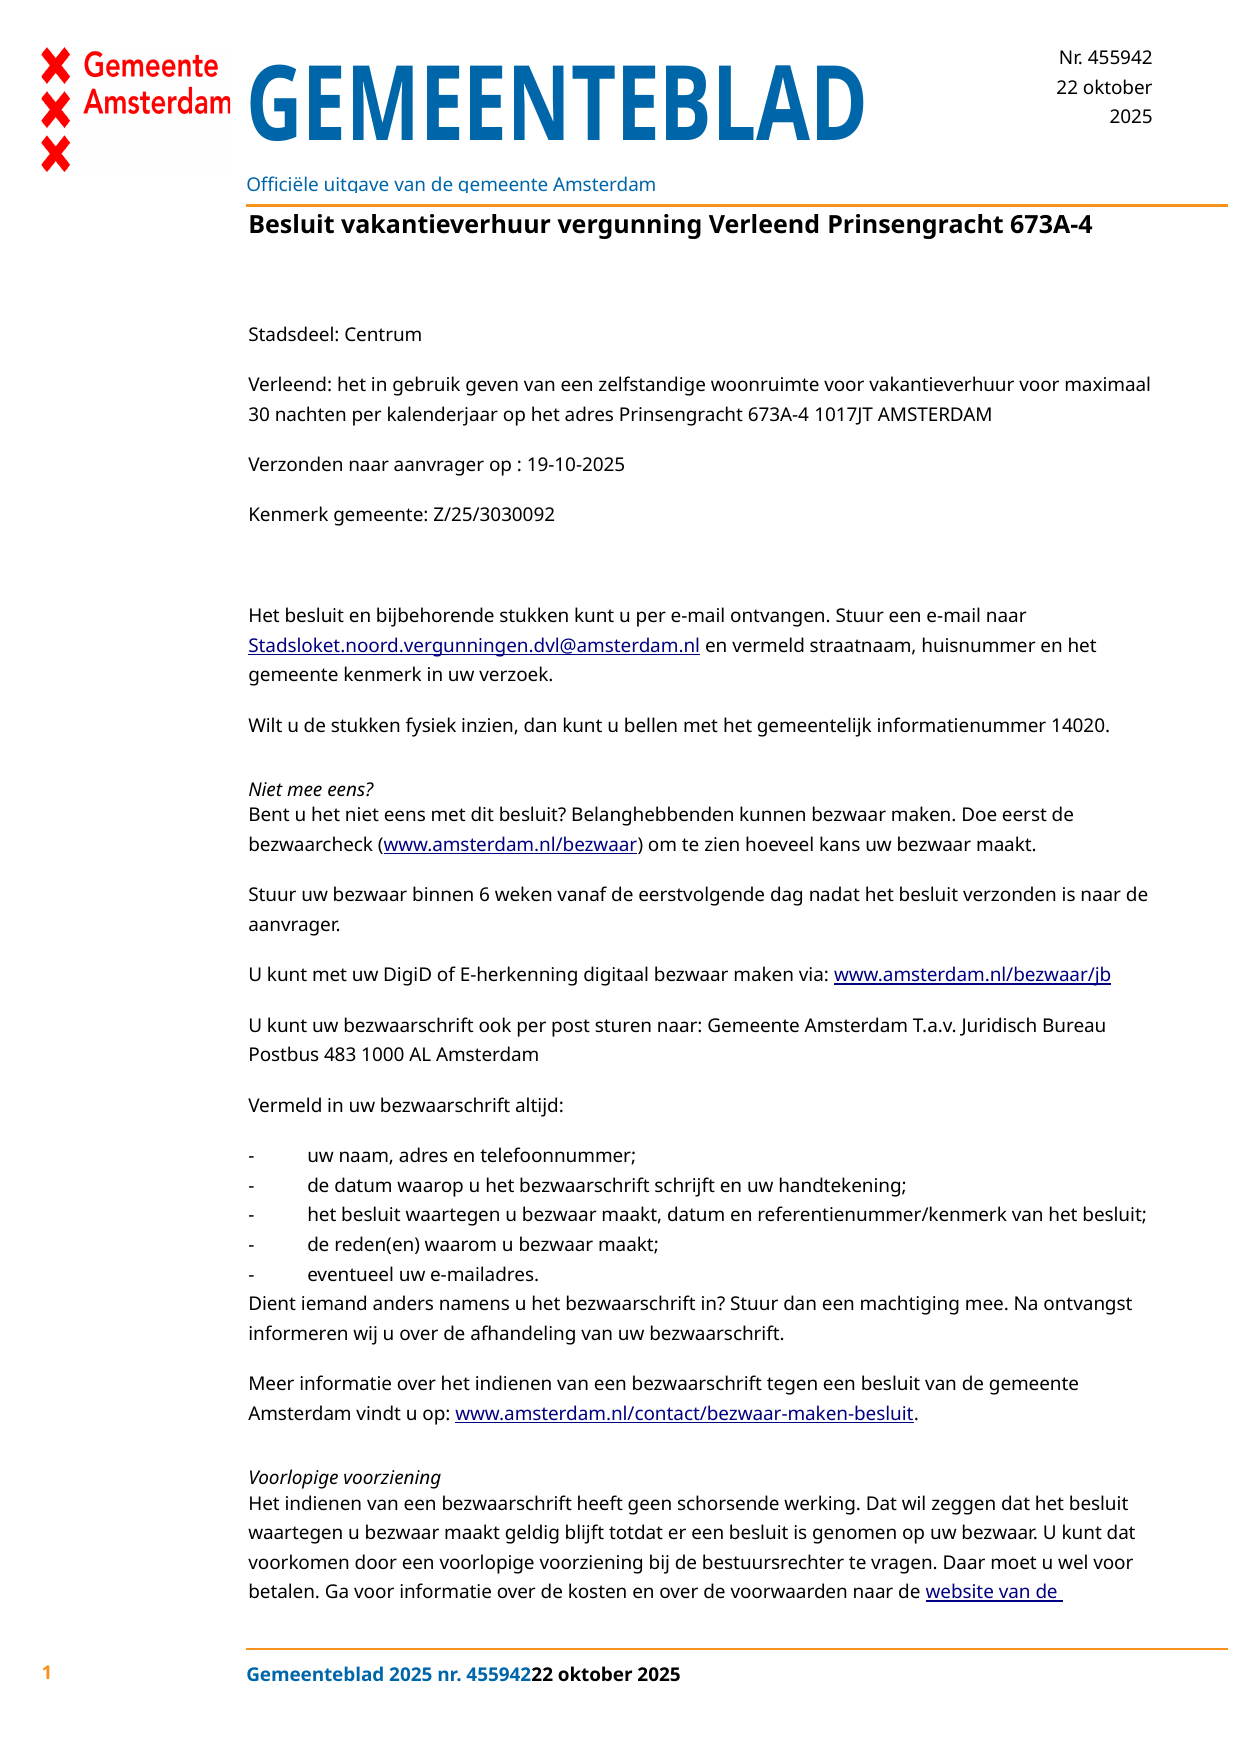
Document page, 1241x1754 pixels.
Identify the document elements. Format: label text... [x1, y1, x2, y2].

list de reden(en) waarom u bezwaar maakt; [248, 1231, 1152, 1257]
text Dient iemand anders namens u het bezwaarschrift in? Stuur dan een machtiging mee. Na ontvangst informeren wij u over de afhandeling van uw bezwaarschrift. [248, 1290, 1152, 1346]
text Wilt u de stukken fysiek inzien, dan kunt u bellen met het gemeentelijk informatienummer 14020. [248, 712, 1152, 738]
text Vermeld in uw bezwaarschrift altijd: [248, 1092, 1152, 1118]
text Verleend: het in gebruik geven van een zelfstandige woonruimte voor vakantieverhuur voor maximaal 30 nachten per kalenderjaar op het adres Prinsengracht 673A-4 1017JT AMSTERDAM [248, 371, 1152, 426]
text Verzonden naar aanvrager op : 19-10-2025 [248, 451, 1152, 477]
text Stuur uw bezwaar binnen 6 weken vanaf de eerstvolgende dag nadat het besluit verzonden is naar de aanvrager. [248, 882, 1152, 937]
list uw naam, adres en telefoonnummer; [248, 1142, 1152, 1168]
picture [41, 47, 231, 172]
text Bent u het niet eens met dit besluit? Belanghebbenden kunnen bezwaar maken. Doe eerst de bezwaarcheck (www.amsterdam.nl/bezwaar) om te zien hoeveel kans uw bezwaar maakt. [248, 802, 1152, 857]
text Besluit vakantieverhuur vergunning Verleend Prinsengracht 673A-4 [248, 207, 1152, 241]
text Niet mee eens? [248, 776, 1152, 802]
text U kunt met uw DigiD of E-herkenning digitaal bezwaar maken via: www.amsterdam.nl/bezwaar/jb [248, 962, 1152, 987]
list de datum waarop u het bezwaarschrift schrijft en uw handtekening; [248, 1172, 1152, 1198]
text Het indienen van een bezwaarschrift heeft geen schorsende werking. Dat wil zeggen dat het besluit waartegen u bezwaar maakt geldig blijft totdat er een besluit is genomen op uw bezwaar. U kunt dat voorkomen door een voorlopige voorziening bij de bestuursrechter te vragen. Daar moet u wel voor betalen. Ga voor informatie over de kosten en over de voorwaarden naar de website van de [248, 1490, 1152, 1604]
text Het besluit en bijbehorende stukken kunt u per e-mail ontvangen. Stuur een e-mail naar Stadsloket.noord.vergunningen.dvl@amsterdam.nl en vermeld straatnaam, huisnummer en het gemeente kenmerk in uw verzoek. [248, 602, 1152, 687]
text Stadsdeel: Centrum [248, 321, 1152, 346]
text Meer informatie over het indienen van een bezwaarschrift tegen een besluit van de gemeente Amsterdam vindt u op: www.amsterdam.nl/contact/bezwaar-maken-besluit. [248, 1370, 1152, 1426]
text Voorlopige voorziening [248, 1464, 1152, 1490]
list het besluit waartegen u bezwaar maakt, datum en referentienummer/kenmerk van het besluit; [248, 1202, 1152, 1227]
text U kunt uw bezwaarschrift ook per post sturen naar: Gemeente Amsterdam T.a.v. Juridisch Bureau Postbus 483 1000 AL Amsterdam [248, 1012, 1152, 1067]
text Kenmerk gemeente: Z/25/3030092 [248, 502, 1152, 527]
list eventueel uw e-mailadres. [248, 1261, 1152, 1287]
